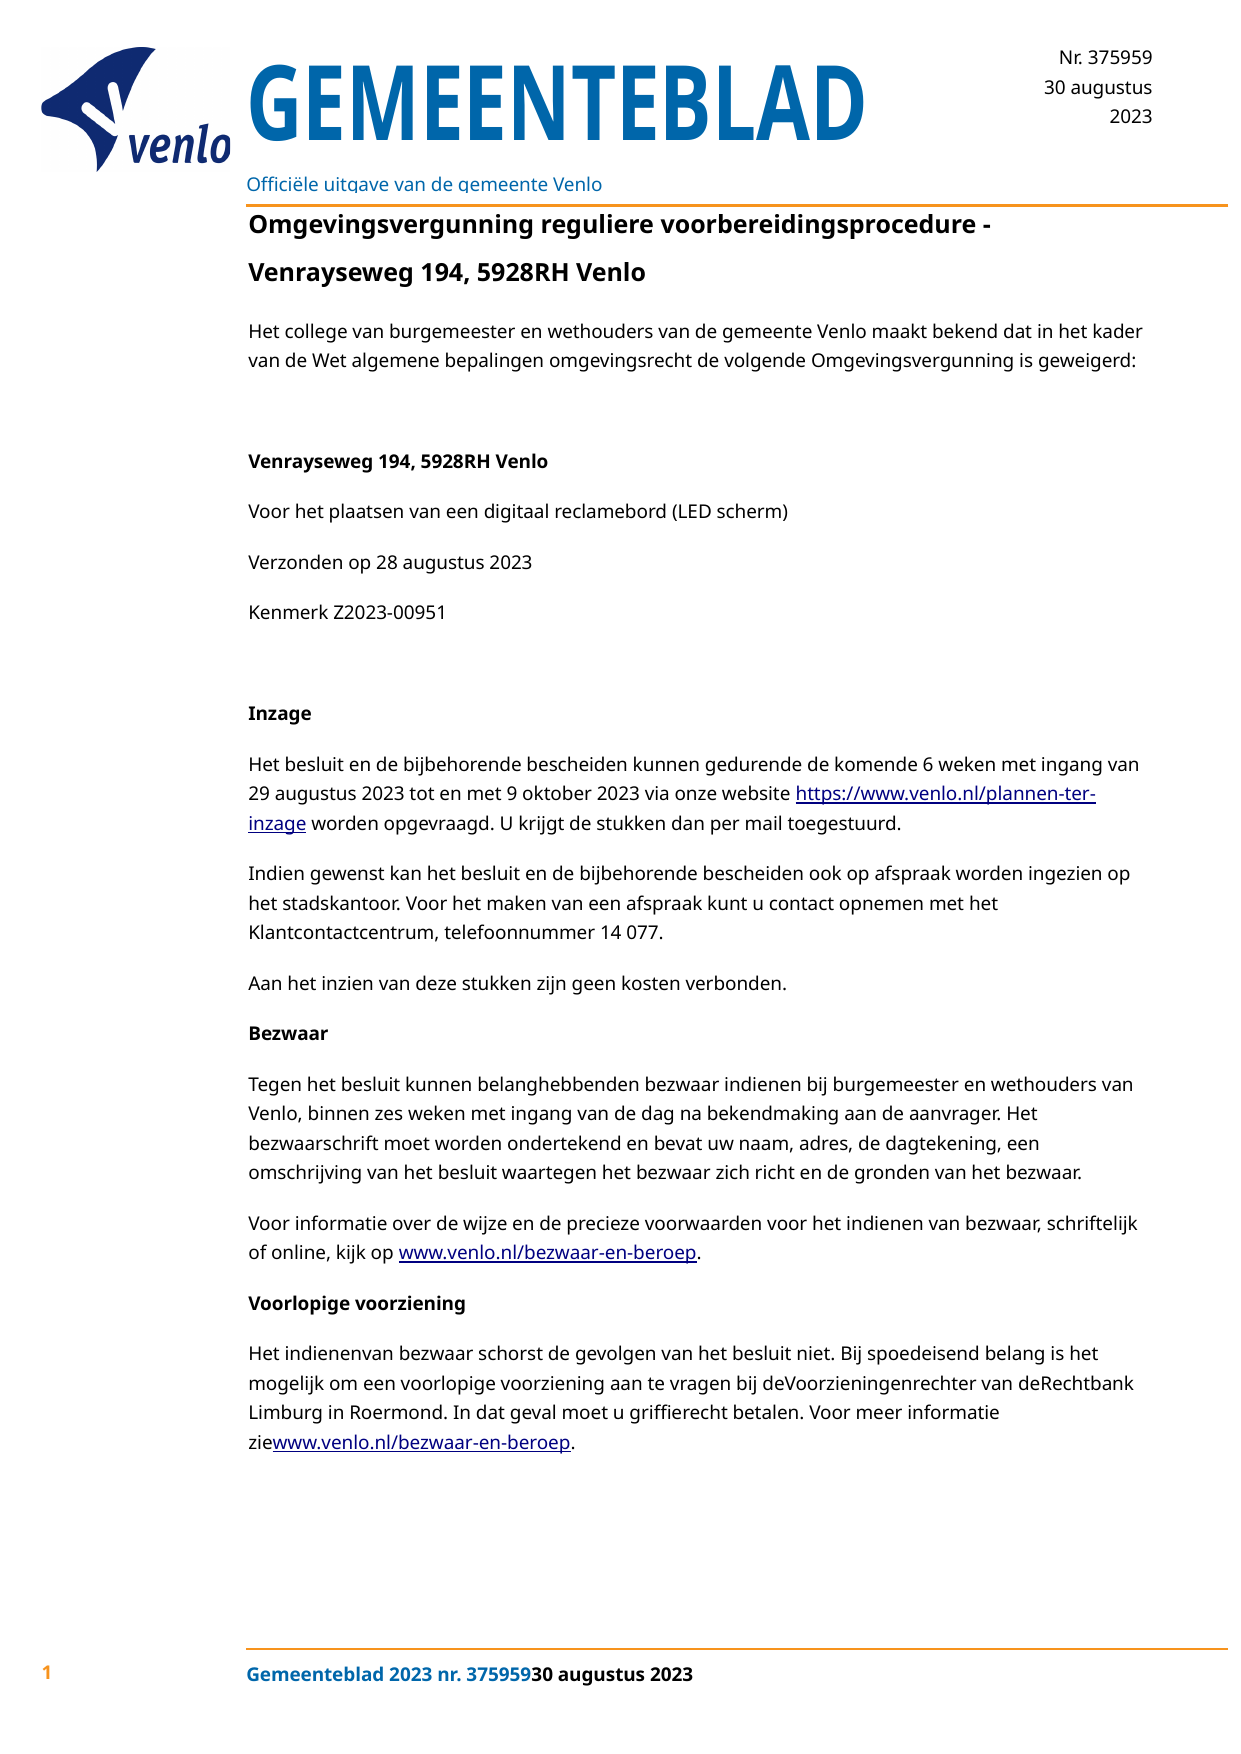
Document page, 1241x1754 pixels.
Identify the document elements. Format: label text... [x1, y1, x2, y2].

text Indien gewenst kan het besluit en de bijbehorende bescheiden ook op afspraak worden ingezien op het stadskantoor. Voor het maken van een afspraak kunt u contact opnemen met het Klantcontactcentrum, telefoonnummer 14 077. [248, 860, 1152, 945]
text Venrayseweg 194, 5928RH Venlo [248, 448, 1152, 474]
text Verzonden op 28 augustus 2023 [248, 549, 1152, 575]
text Inzage [248, 700, 1152, 726]
picture [41, 47, 231, 172]
text Bezwaar [248, 1020, 1152, 1046]
text Aan het inzien van deze stukken zijn geen kosten verbonden. [248, 970, 1152, 996]
text Het besluit en de bijbehorende bescheiden kunnen gedurende de komende 6 weken met ingang van 29 augustus 2023 tot en met 9 oktober 2023 via onze website https://www.venlo.nl/plannen-ter-inzage worden opgevraagd. U krijgt de stukken dan per mail toegestuurd. [248, 751, 1152, 836]
text Kenmerk Z2023-00951 [248, 599, 1152, 625]
text Het indienenvan bezwaar schorst de gevolgen van het besluit niet. Bij spoedeisend belang is het mogelijk om een voorlopige voorziening aan te vragen bij deVoorzieningenrechter van deRechtbank Limburg in Roermond. In dat geval moet u griffierecht betalen. Voor meer informatie ziewww.venlo.nl/bezwaar-en-beroep. [248, 1340, 1152, 1455]
text Het college van burgemeester en wethouders van de gemeente Venlo maakt bekend dat in het kader van de Wet algemene bepalingen omgevingsrecht de volgende Omgevingsvergunning is geweigerd: [248, 318, 1152, 373]
text Voor informatie over de wijze en de precieze voorwaarden voor het indienen van bezwaar, schriftelijk of online, kijk op www.venlo.nl/bezwaar-en-beroep. [248, 1210, 1152, 1265]
text Voor het plaatsen van een digitaal reclamebord (LED scherm) [248, 499, 1152, 524]
text Tegen het besluit kunnen belanghebbenden bezwaar indienen bij burgemeester en wethouders van Venlo, binnen zes weken met ingang van de dag na bekendmaking aan de aanvrager. Het bezwaarschrift moet worden ondertekend en bevat uw naam, adres, de dagtekening, een omschrijving van het besluit waartegen het bezwaar zich richt en de gronden van het bezwaar. [248, 1071, 1152, 1185]
text Voorlopige voorziening [248, 1290, 1152, 1316]
text Omgevingsvergunning reguliere voorbereidingsprocedure - Venrayseweg 194, 5928RH Venlo [248, 207, 1152, 288]
